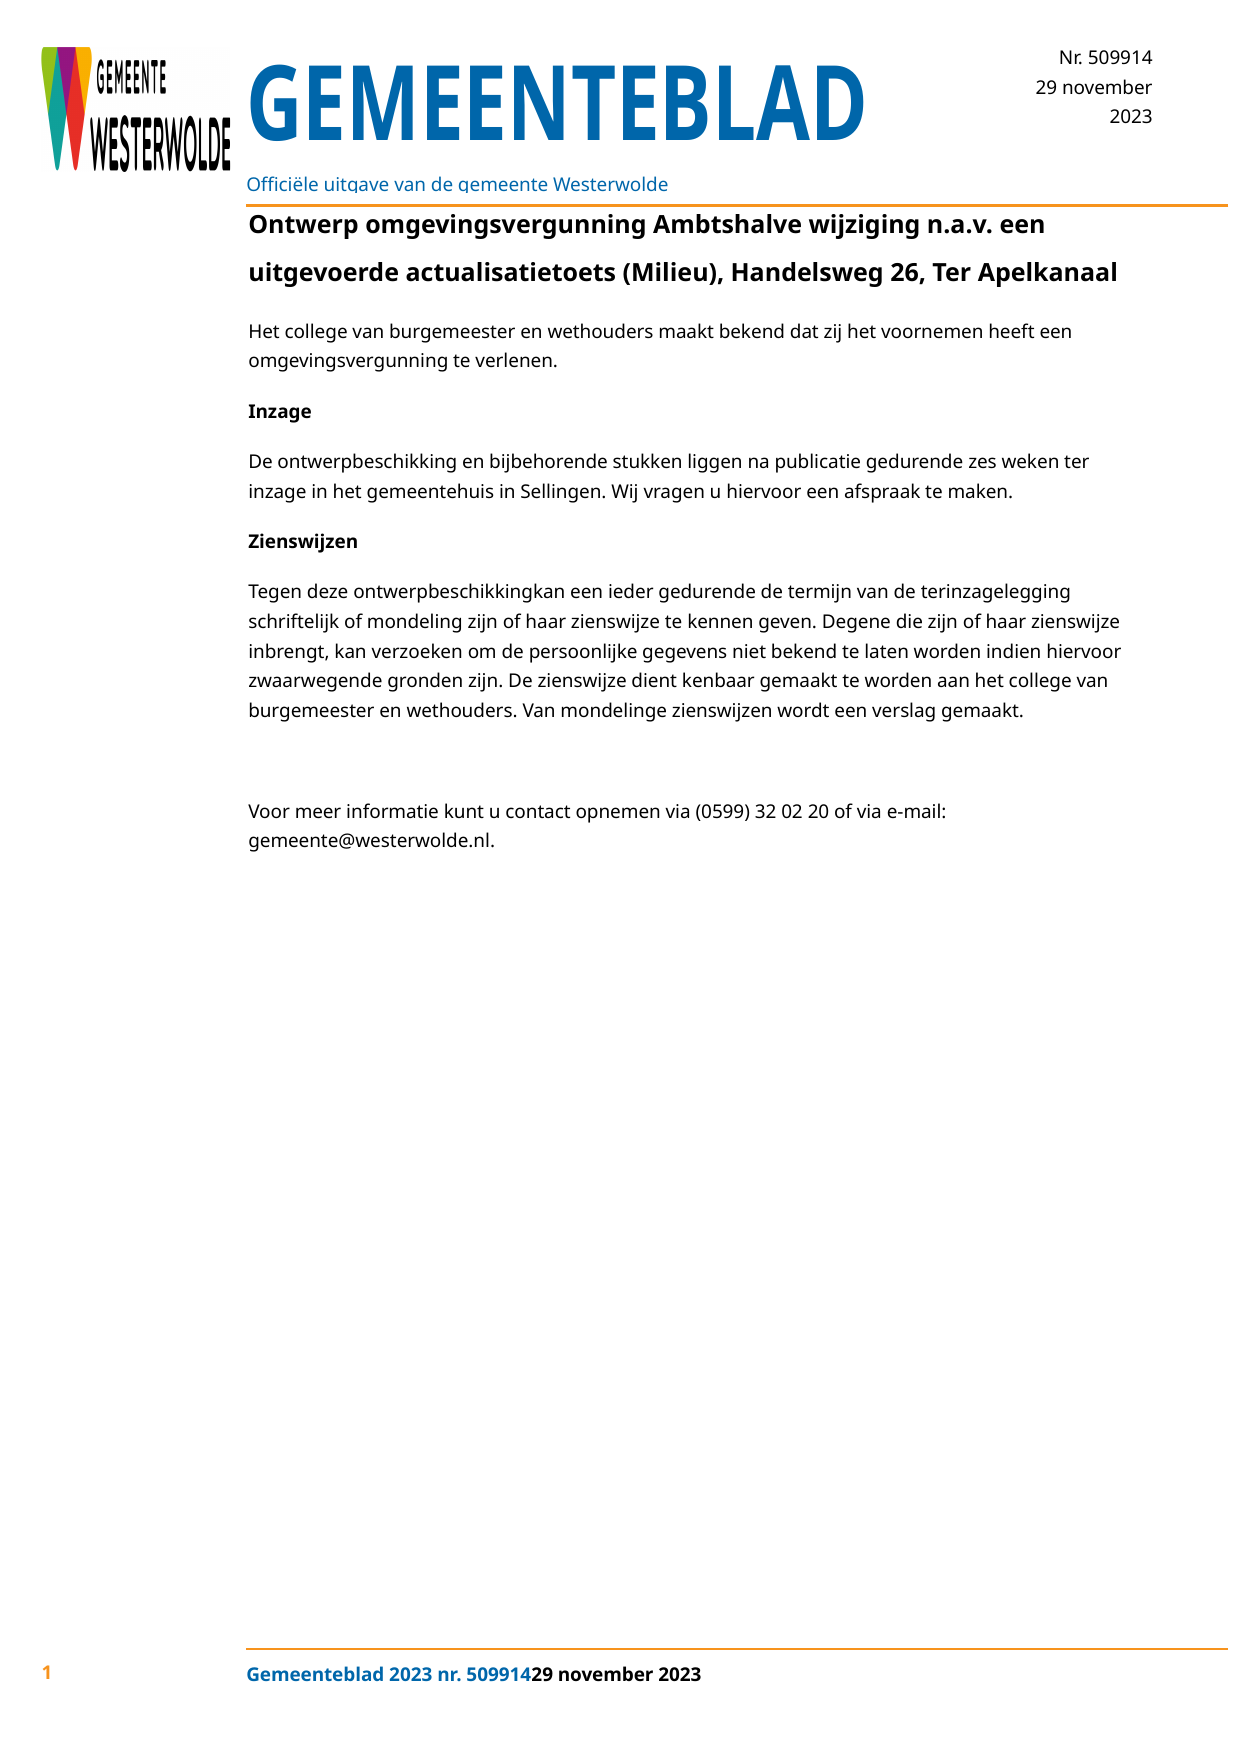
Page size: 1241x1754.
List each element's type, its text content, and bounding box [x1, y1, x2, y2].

text Het college van burgemeester en wethouders maakt bekend dat zij het voornemen heeft een omgevingsvergunning te verlenen. [248, 318, 1152, 373]
text Ontwerp omgevingsvergunning Ambtshalve wijziging n.a.v. een uitgevoerde actualisatietoets (Milieu), Handelsweg 26, Ter Apelkanaal [248, 207, 1152, 288]
text Voor meer informatie kunt u contact opnemen via (0599) 32 02 20 of via e-mail: gemeente@westerwolde.nl. [248, 798, 1152, 853]
picture [41, 47, 231, 172]
text De ontwerpbeschikking en bijbehorende stukken liggen na publicatie gedurende zes weken ter inzage in het gemeentehuis in Sellingen. Wij vragen u hiervoor een afspraak te maken. [248, 448, 1152, 504]
text Zienswijzen [248, 528, 1152, 554]
text Inzage [248, 398, 1152, 424]
text Tegen deze ontwerpbeschikkingkan een ieder gedurende de termijn van de terinzagelegging schriftelijk of mondeling zijn of haar zienswijze te kennen geven. Degene die zijn of haar zienswijze inbrengt, kan verzoeken om de persoonlijke gegevens niet bekend te laten worden indien hiervoor zwaarwegende gronden zijn. De zienswijze dient kenbaar gemaakt te worden aan het college van burgemeester en wethouders. Van mondelinge zienswijzen wordt een verslag gemaakt. [248, 579, 1152, 723]
